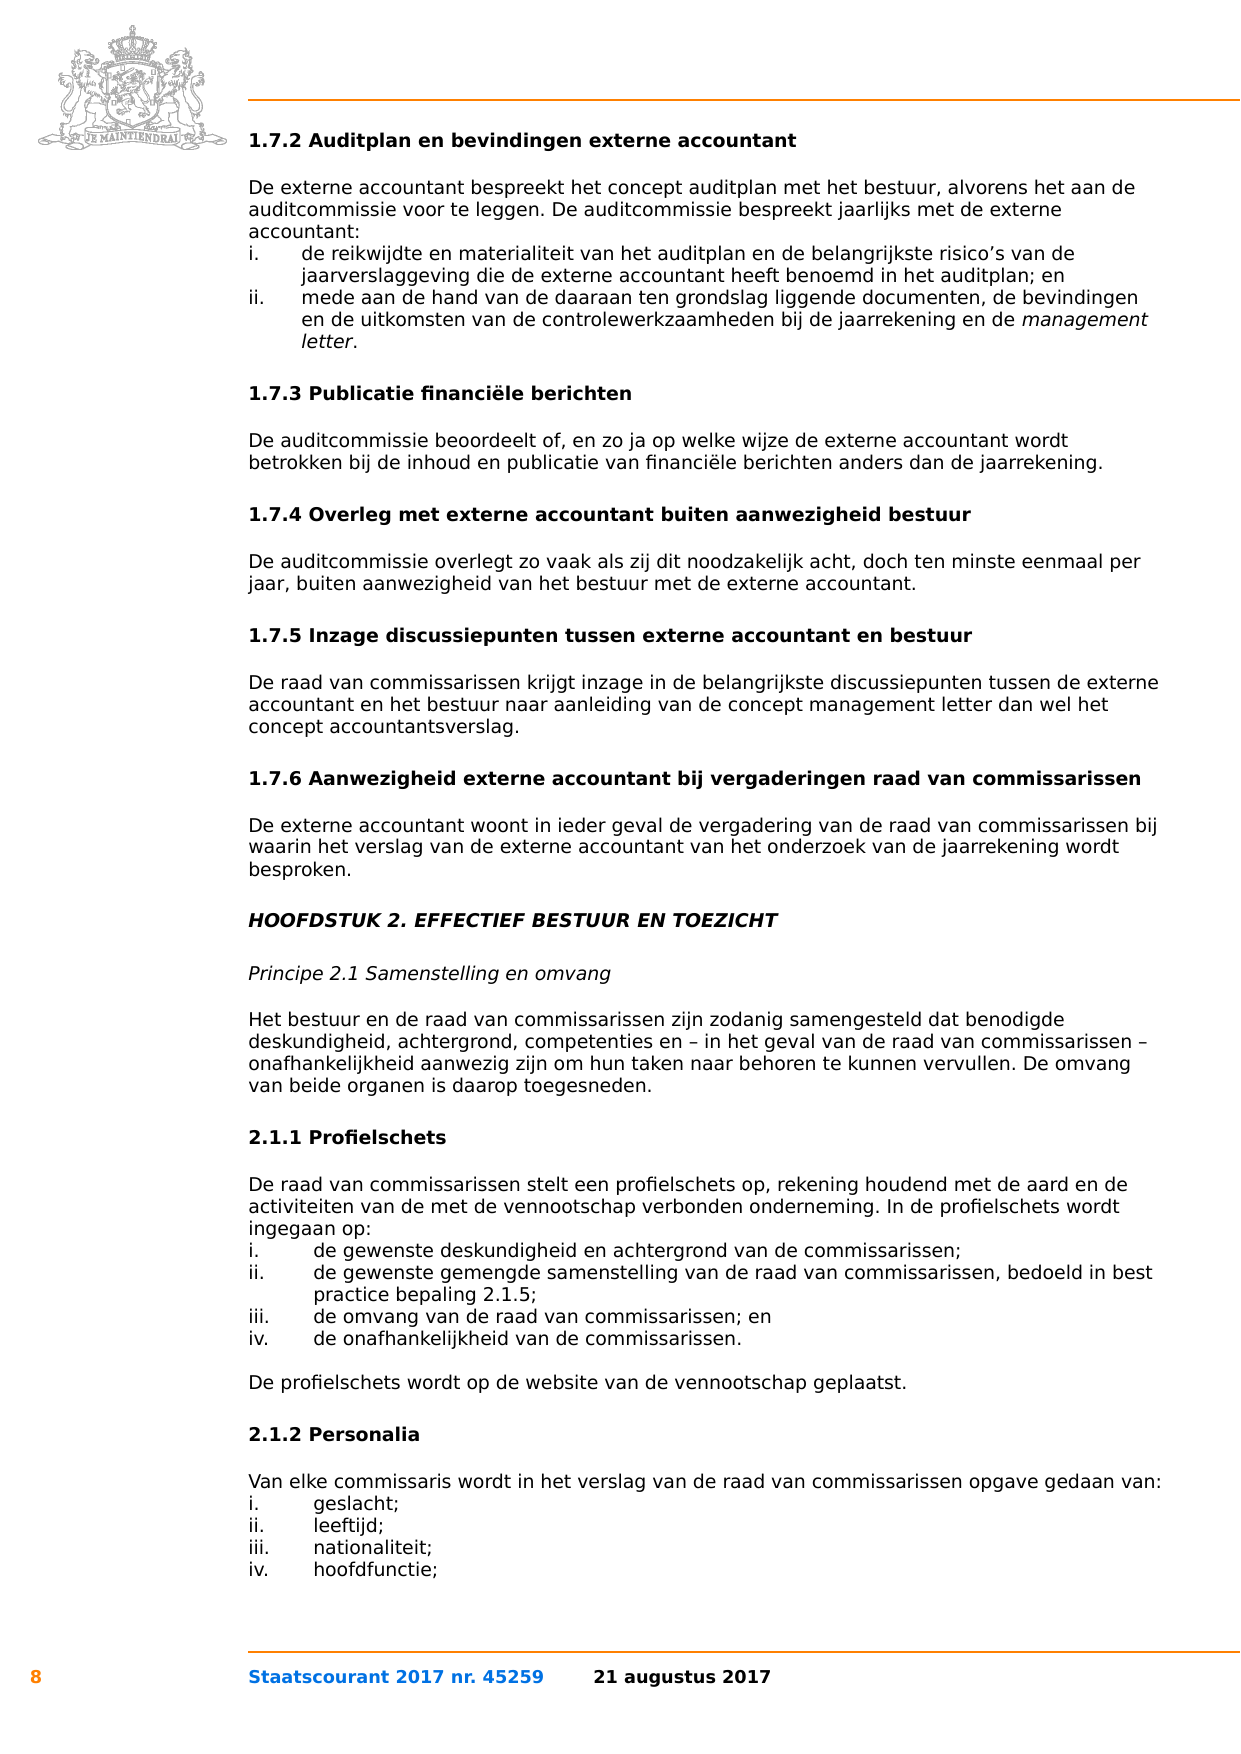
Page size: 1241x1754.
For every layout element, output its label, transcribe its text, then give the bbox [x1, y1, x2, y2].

text De auditcommissie beoordeelt of, en zo ja op welke wijze de externe accountant wordt betrokken bij de inhoud en publicatie van financiële berichten anders dan de jaarrekening. [248, 430, 1163, 474]
text i. de gewenste deskundigheid en achtergrond van de commissarissen; [248, 1240, 1163, 1262]
text Het bestuur en de raad van commissarissen zijn zodanig samengesteld dat benodigde deskundigheid, achtergrond, competenties en – in het geval van de raad van commissarissen – onafhankelijkheid aanwezig zijn om hun taken naar behoren te kunnen vervullen. De omvang van beide organen is daarop toegesneden. [248, 1009, 1163, 1097]
subtitle 1.7.6 Aanwezigheid externe accountant bij vergaderingen raad van commissarissen [248, 767, 1163, 789]
text iii. nationaliteit; [248, 1537, 1163, 1559]
subtitle 2.1.2 Personalia [248, 1424, 1163, 1446]
text Van elke commissaris wordt in het verslag van de raad van commissarissen opgave gedaan van: [248, 1471, 1163, 1493]
subtitle 1.7.2 Auditplan en bevindingen externe accountant [248, 130, 1163, 152]
subtitle 1.7.4 Overleg met externe accountant buiten aanwezigheid bestuur [248, 504, 1163, 526]
text iii. de omvang van de raad van commissarissen; en [248, 1306, 1163, 1328]
subtitle 1.7.3 Publicatie financiële berichten [248, 383, 1163, 405]
text De raad van commissarissen stelt een profielschets op, rekening houdend met de aard en de activiteiten van de met de vennootschap verbonden onderneming. In de profielschets wordt ingegaan op: [248, 1174, 1163, 1240]
text De profielschets wordt op de website van de vennootschap geplaatst. [248, 1372, 1163, 1394]
text De raad van commissarissen krijgt inzage in de belangrijkste discussiepunten tussen de externe accountant en het bestuur naar aanleiding van de concept management letter dan wel het concept accountantsverslag. [248, 672, 1163, 737]
text De externe accountant bespreekt het concept auditplan met het bestuur, alvorens het aan de auditcommissie voor te leggen. De auditcommissie bespreekt jaarlijks met de externe accountant: [248, 177, 1163, 243]
text i. de reikwijdte en materialiteit van het auditplan en de belangrijkste risico’s van de jaarverslaggeving die de externe accountant heeft benoemd in het auditplan; en [248, 243, 1163, 287]
text ii. leeftijd; [248, 1515, 1163, 1537]
text i. geslacht; [248, 1493, 1163, 1515]
subtitle HOOFDSTUK 2. EFFECTIEF BESTUUR EN TOEZICHT [248, 910, 1163, 932]
subtitle 2.1.1 Profielschets [248, 1127, 1163, 1149]
text ii. de gewenste gemengde samenstelling van de raad van commissarissen, bedoeld in best practice bepaling 2.1.5; [248, 1262, 1163, 1306]
text De auditcommissie overlegt zo vaak als zij dit noodzakelijk acht, doch ten minste eenmaal per jaar, buiten aanwezigheid van het bestuur met de externe accountant. [248, 551, 1163, 594]
text De externe accountant woont in ieder geval de vergadering van de raad van commissarissen bij waarin het verslag van de externe accountant van het onderzoek van de jaarrekening wordt besproken. [248, 814, 1163, 880]
picture [38, 25, 227, 150]
subtitle Principe 2.1 Samenstelling en omvang [248, 962, 1163, 984]
text iv. hoofdfunctie; [248, 1559, 1163, 1581]
text iv. de onafhankelijkheid van de commissarissen. [248, 1328, 1163, 1350]
subtitle 1.7.5 Inzage discussiepunten tussen externe accountant en bestuur [248, 624, 1163, 647]
text ii. mede aan de hand van de daaraan ten grondslag liggende documenten, de bevindingen en de uitkomsten van de controlewerkzaamheden bij de jaarrekening en de management letter. [248, 287, 1163, 353]
